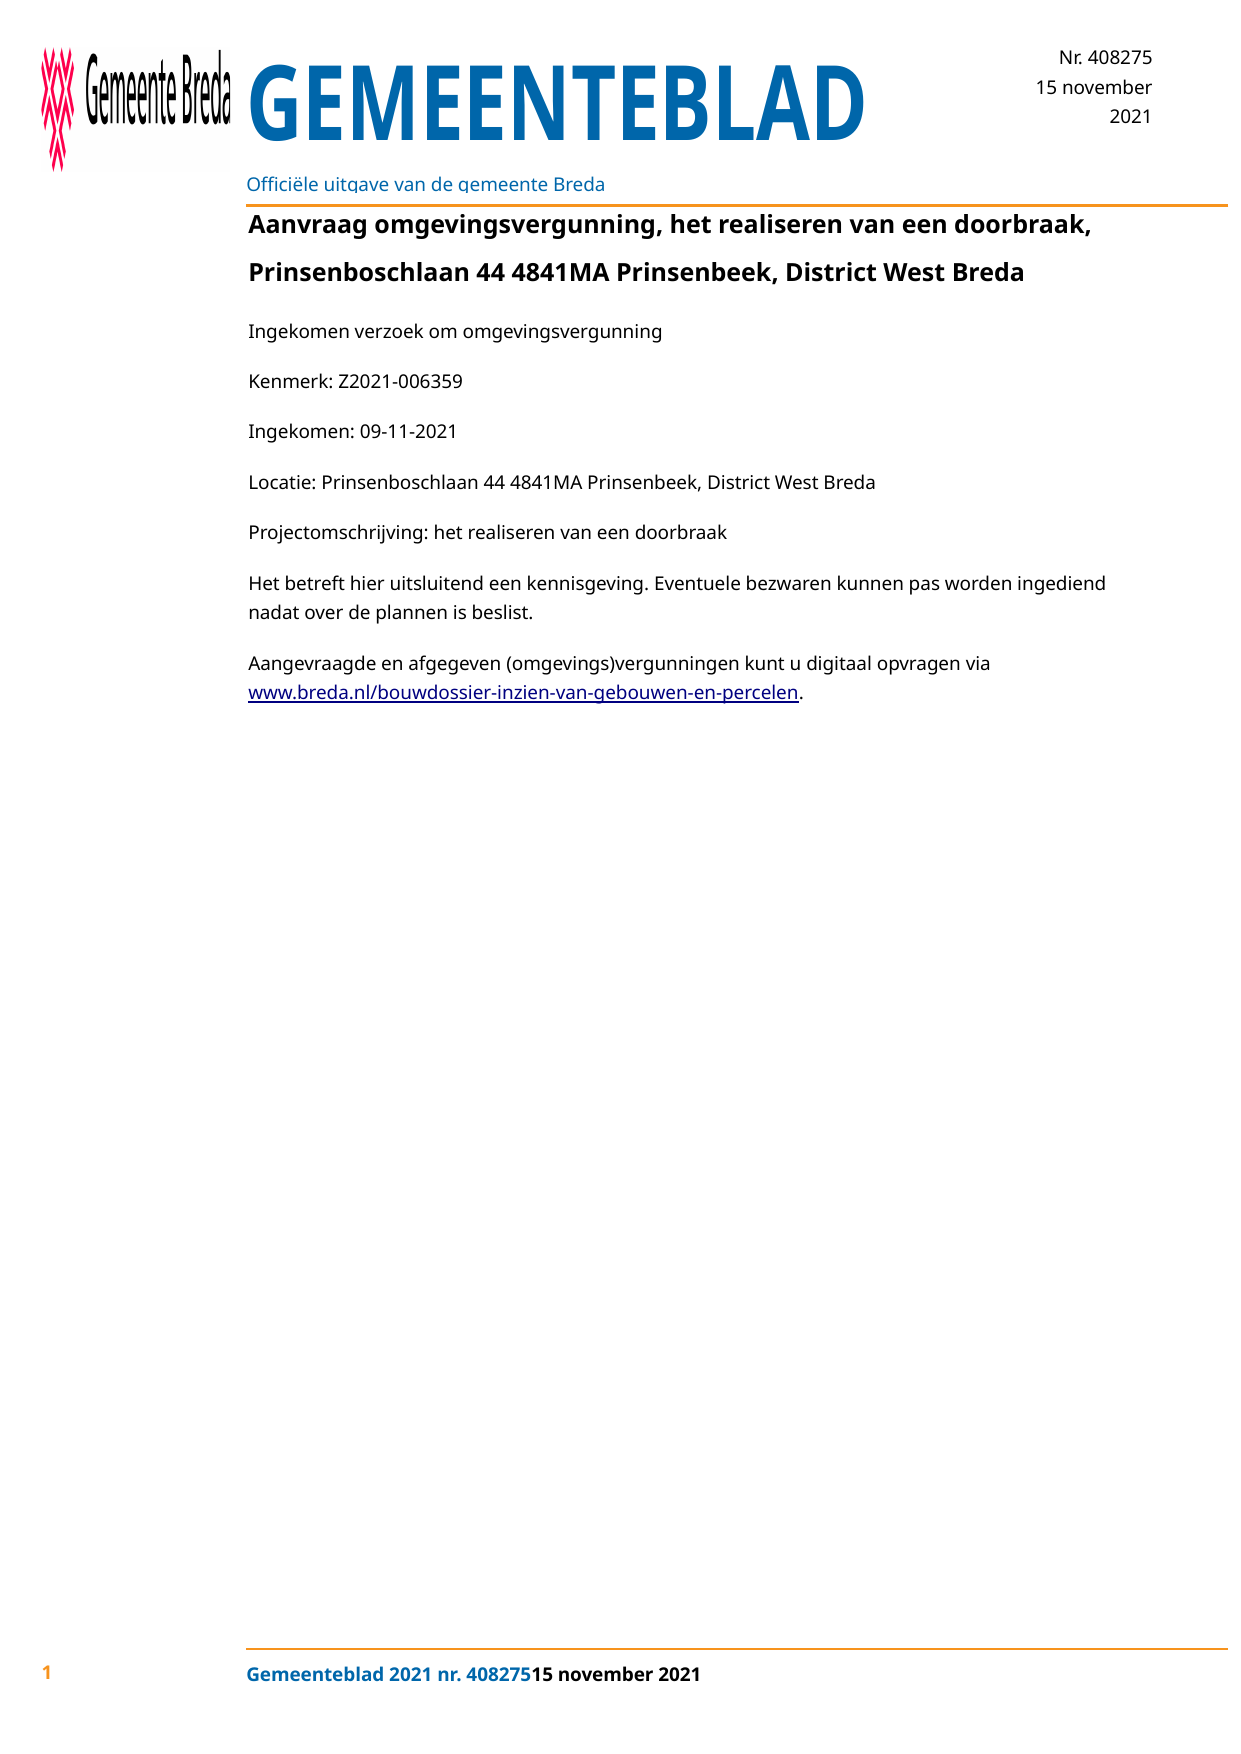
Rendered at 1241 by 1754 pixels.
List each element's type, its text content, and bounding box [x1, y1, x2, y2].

picture [41, 47, 231, 172]
text Kenmerk: Z2021-006359 [248, 368, 1152, 394]
text Aanvraag omgevingsvergunning, het realiseren van een doorbraak, Prinsenboschlaan 44 4841MA Prinsenbeek, District West Breda [248, 207, 1152, 288]
text Het betreft hier uitsluitend een kennisgeving. Eventuele bezwaren kunnen pas worden ingediend nadat over de plannen is beslist. [248, 570, 1152, 625]
text Ingekomen verzoek om omgevingsvergunning [248, 318, 1152, 344]
text Aangevraagde en afgegeven (omgevings)vergunningen kunt u digitaal opvragen via www.breda.nl/bouwdossier-inzien-van-gebouwen-en-percelen. [248, 650, 1152, 705]
text Ingekomen: 09-11-2021 [248, 419, 1152, 444]
text Locatie: Prinsenboschlaan 44 4841MA Prinsenbeek, District West Breda [248, 469, 1152, 495]
text Projectomschrijving: het realiseren van een doorbraak [248, 519, 1152, 545]
